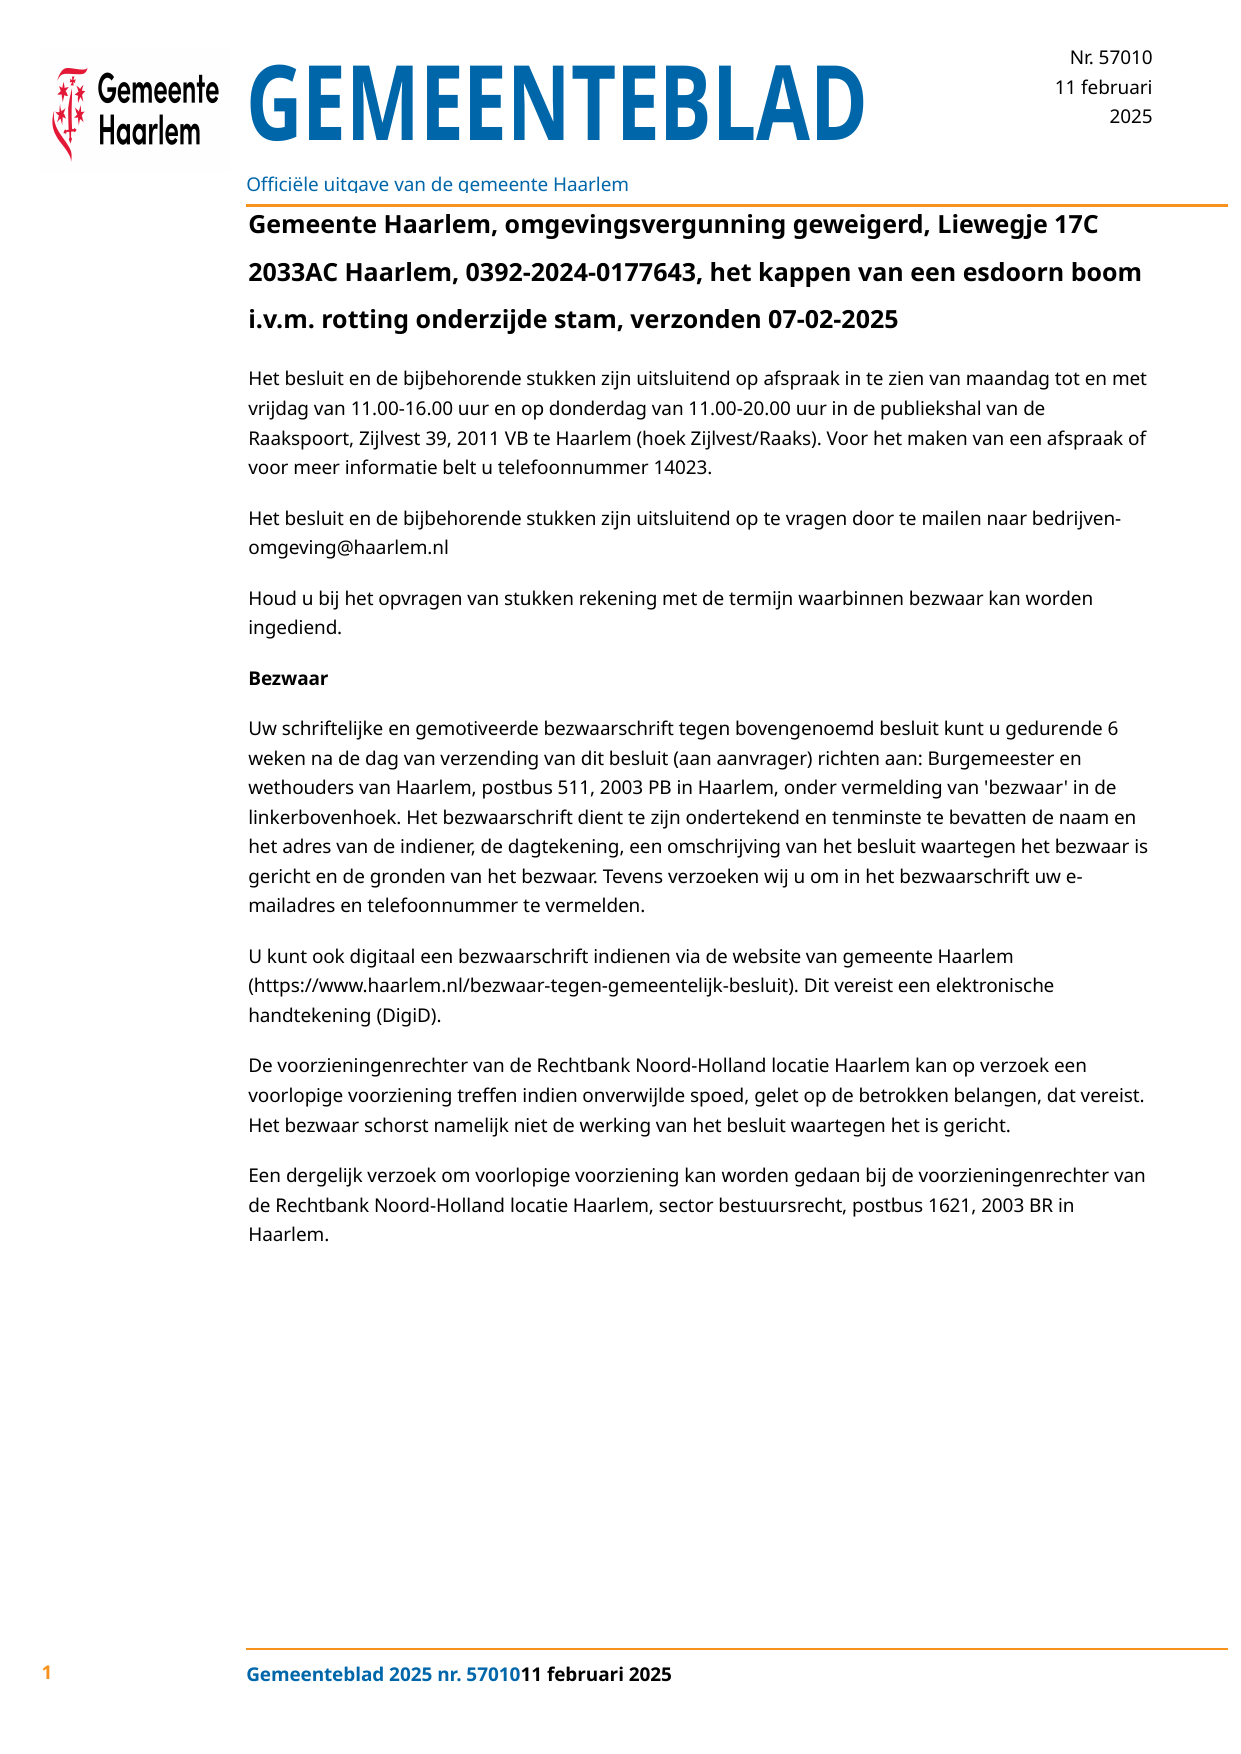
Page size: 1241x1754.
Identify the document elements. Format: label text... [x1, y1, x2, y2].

text Het besluit en de bijbehorende stukken zijn uitsluitend op afspraak in te zien van maandag tot en met vrijdag van 11.00-16.00 uur en op donderdag van 11.00-20.00 uur in de publiekshal van de Raakspoort, Zijlvest 39, 2011 VB te Haarlem (hoek Zijlvest/Raaks). Voor het maken van een afspraak of voor meer informatie belt u telefoonnummer 14023. [248, 366, 1152, 480]
text Houd u bij het opvragen van stukken rekening met de termijn waarbinnen bezwaar kan worden ingediend. [248, 585, 1152, 640]
text De voorzieningenrechter van de Rechtbank Noord-Holland locatie Haarlem kan op verzoek een voorlopige voorziening treffen indien onverwijlde spoed, gelet op de betrokken belangen, dat vereist. Het bezwaar schorst namelijk niet de werking van het besluit waartegen het is gericht. [248, 1053, 1152, 1137]
text Het besluit en de bijbehorende stukken zijn uitsluitend op te vragen door te mailen naar bedrijven-omgeving@haarlem.nl [248, 505, 1152, 560]
text Gemeente Haarlem, omgevingsvergunning geweigerd, Liewegje 17C 2033AC Haarlem, 0392-2024-0177643, het kappen van een esdoorn boom i.v.m. rotting onderzijde stam, verzonden 07-02-2025 [248, 207, 1152, 336]
text U kunt ook digitaal een bezwaarschrift indienen via de website van gemeente Haarlem (https://www.haarlem.nl/bezwaar-tegen-gemeentelijk-besluit). Dit vereist een elektronische handtekening (DigiD). [248, 943, 1152, 1028]
text Bezwaar [248, 665, 1152, 690]
text Uw schriftelijke en gemotiveerde bezwaarschrift tegen bovengenoemd besluit kunt u gedurende 6 weken na de dag van verzending van dit besluit (aan aanvrager) richten aan: Burgemeester en wethouders van Haarlem, postbus 511, 2003 PB in Haarlem, onder vermelding van 'bezwaar' in de linkerbovenhoek. Het bezwaarschrift dient te zijn ondertekend en tenminste te bevatten de naam en het adres van de indiener, de dagtekening, een omschrijving van het besluit waartegen het bezwaar is gericht en de gronden van het bezwaar. Tevens verzoeken wij u om in het bezwaarschrift uw e-mailadres en telefoonnummer te vermelden. [248, 715, 1152, 918]
picture [41, 47, 231, 172]
text Een dergelijk verzoek om voorlopige voorziening kan worden gedaan bij de voorzieningenrechter van de Rechtbank Noord-Holland locatie Haarlem, sector bestuursrecht, postbus 1621, 2003 BR in Haarlem. [248, 1162, 1152, 1247]
